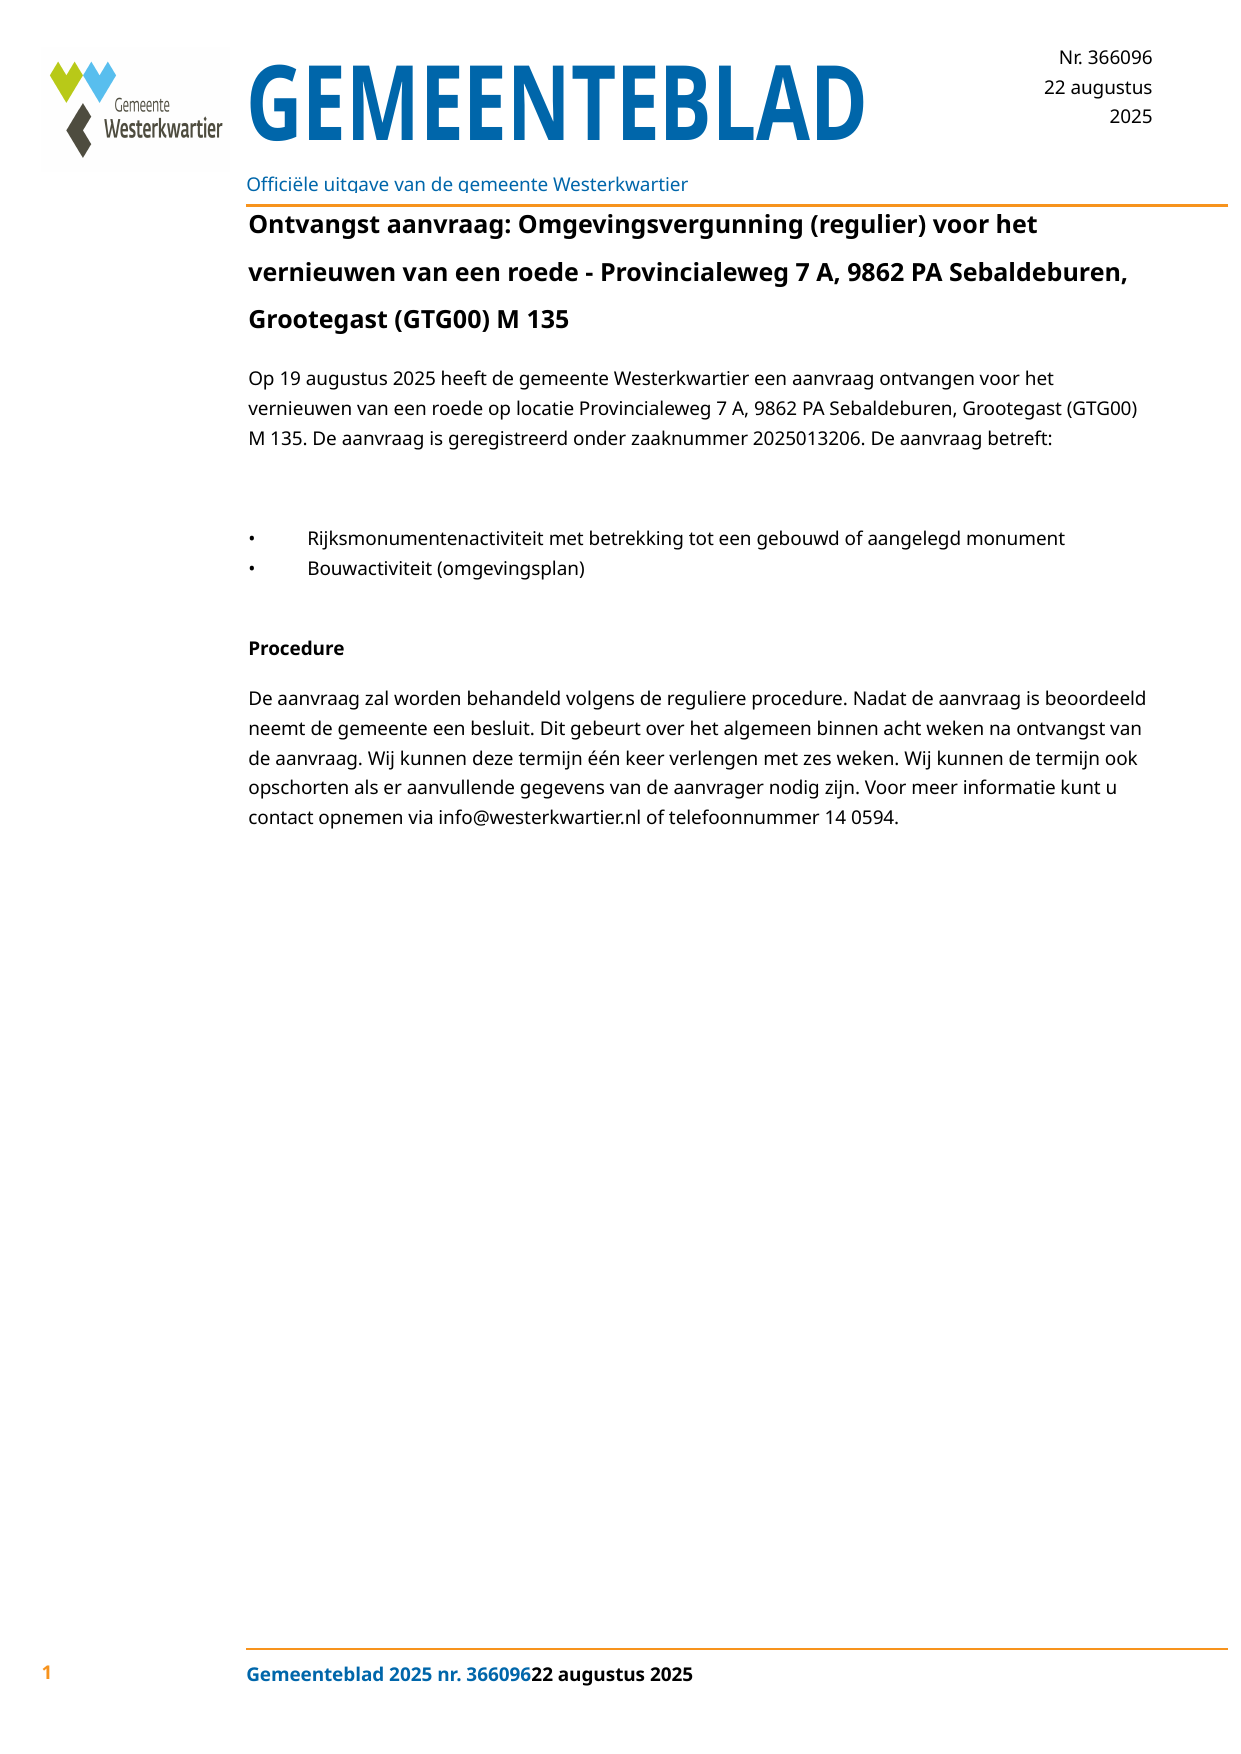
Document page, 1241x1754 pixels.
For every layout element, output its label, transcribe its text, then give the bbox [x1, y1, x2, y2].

text Procedure [248, 635, 1152, 661]
list Bouwactiviteit (omgevingsplan) [248, 555, 1152, 581]
list Rijksmonumentenactiviteit met betrekking tot een gebouwd of aangelegd monument [248, 526, 1152, 551]
text De aanvraag zal worden behandeld volgens de reguliere procedure. Nadat de aanvraag is beoordeeld neemt de gemeente een besluit. Dit gebeurt over het algemeen binnen acht weken na ontvangst van de aanvraag. Wij kunnen deze termijn één keer verlengen met zes weken. Wij kunnen de termijn ook opschorten als er aanvullende gegevens van de aanvrager nodig zijn. Voor meer informatie kunt u contact opnemen via info@westerkwartier.nl of telefoonnummer 14 0594. [248, 686, 1152, 829]
text Op 19 augustus 2025 heeft de gemeente Westerkwartier een aanvraag ontvangen voor het vernieuwen van een roede op locatie Provincialeweg 7 A, 9862 PA Sebaldeburen, Grootegast (GTG00) M 135. De aanvraag is geregistreerd onder zaaknummer 2025013206. De aanvraag betreft: [248, 366, 1152, 450]
text Ontvangst aanvraag: Omgevingsvergunning (regulier) voor het vernieuwen van een roede - Provincialeweg 7 A, 9862 PA Sebaldeburen, Grootegast (GTG00) M 135 [248, 207, 1152, 336]
picture [41, 47, 231, 172]
